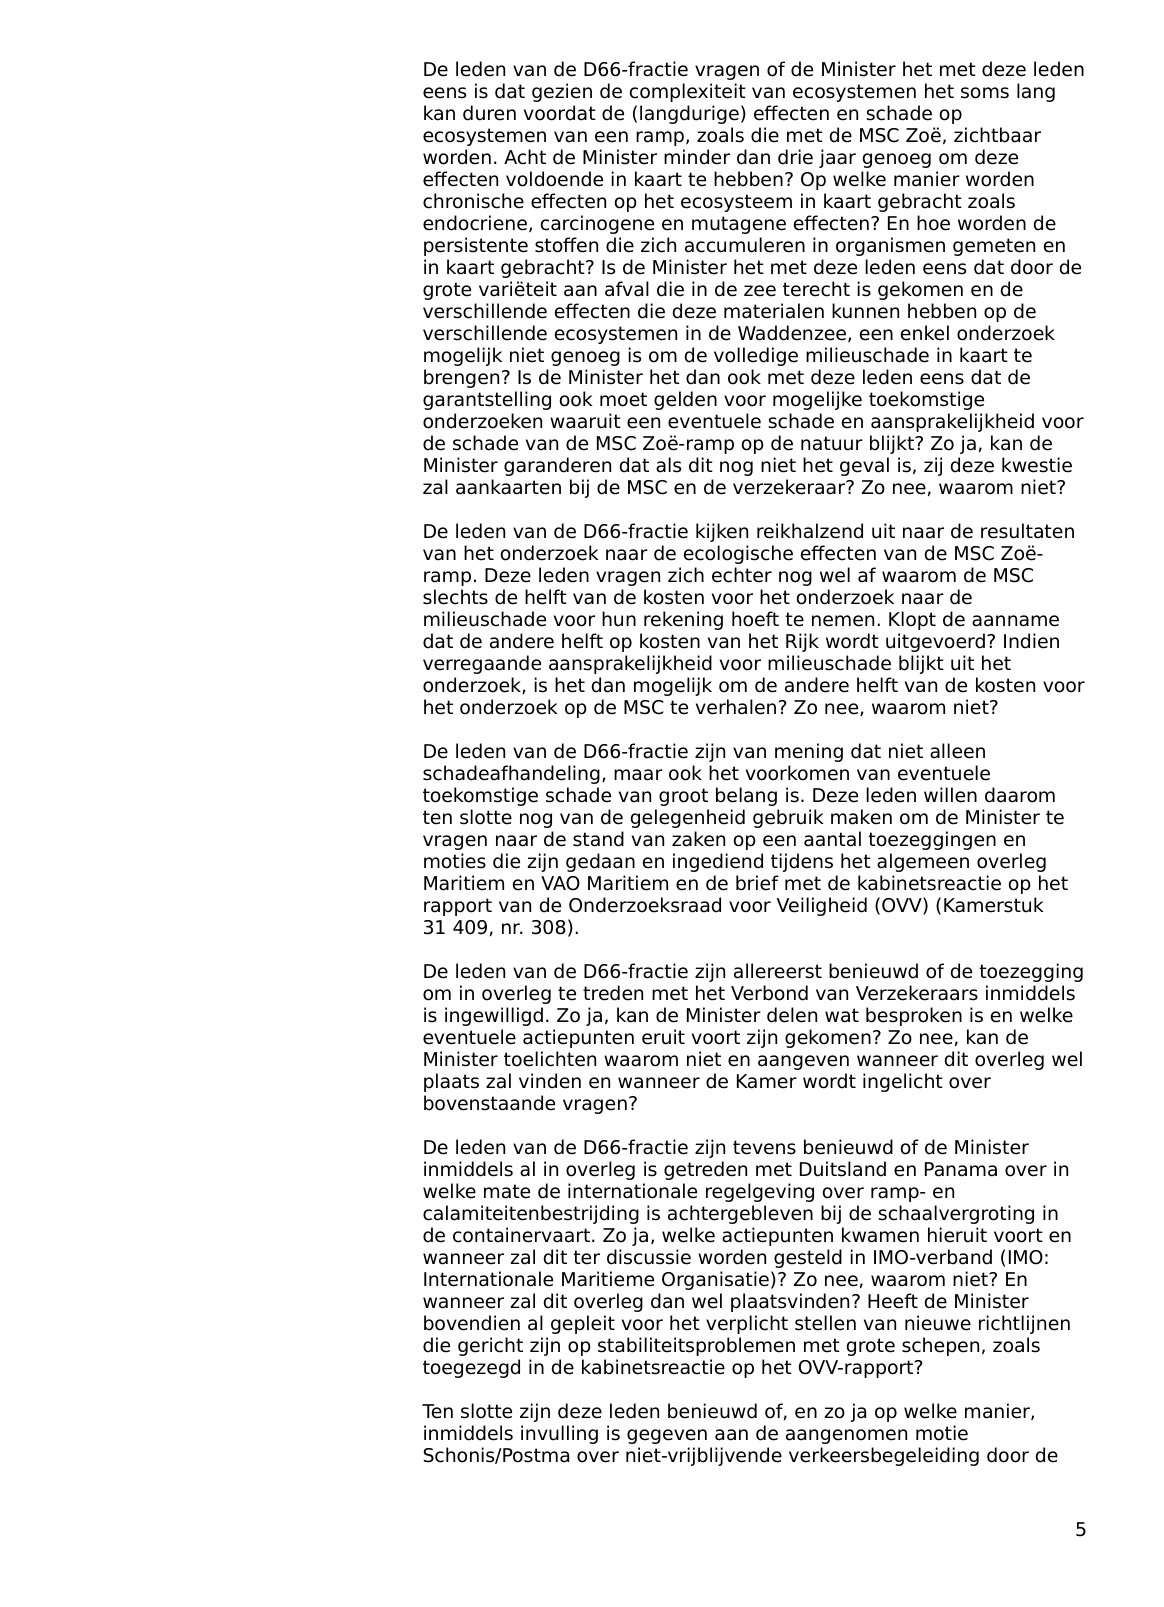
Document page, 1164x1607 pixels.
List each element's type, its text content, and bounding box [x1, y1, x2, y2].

text De leden van de D66-fractie vragen of de Minister het met deze leden eens is dat gezien de complexiteit van ecosystemen het soms lang kan duren voordat de (langdurige) effecten en schade op ecosystemen van een ramp, zoals die met de MSC Zoë, zichtbaar worden. Acht de Minister minder dan drie jaar genoeg om deze effecten voldoende in kaart te hebben? Op welke manier worden chronische effecten op het ecosysteem in kaart gebracht zoals endocriene, carcinogene en mutagene effecten? En hoe worden de persistente stoffen die zich accumuleren in organismen gemeten en in kaart gebracht? Is de Minister het met deze leden eens dat door de grote variëteit aan afval die in de zee terecht is gekomen en de verschillende effecten die deze materialen kunnen hebben op de verschillende ecosystemen in de Waddenzee, een enkel onderzoek mogelijk niet genoeg is om de volledige milieuschade in kaart te brengen? Is de Minister het dan ook met deze leden eens dat de garantstelling ook moet gelden voor mogelijke toekomstige onderzoeken waaruit een eventuele schade en aansprakelijkheid voor de schade van de MSC Zoë-ramp op de natuur blijkt? Zo ja, kan de Minister garanderen dat als dit nog niet het geval is, zij deze kwestie zal aankaarten bij de MSC en de verzekeraar? Zo nee, waarom niet? [422, 59, 1087, 499]
text Ten slotte zijn deze leden benieuwd of, en zo ja op welke manier, inmiddels invulling is gegeven aan de aangenomen motie Schonis/Postma over niet-vrijblijvende verkeersbegeleiding door de [422, 1401, 1087, 1467]
text De leden van de D66-fractie zijn van mening dat niet alleen schadeafhandeling, maar ook het voorkomen van eventuele toekomstige schade van groot belang is. Deze leden willen daarom ten slotte nog van de gelegenheid gebruik maken om de Minister te vragen naar de stand van zaken op een aantal toezeggingen en moties die zijn gedaan en ingediend tijdens het algemeen overleg Maritiem en VAO Maritiem en de brief met de kabinetsreactie op het rapport van de Onderzoeksraad voor Veiligheid (OVV) (Kamerstuk 31 409, nr. 308). [422, 741, 1087, 939]
text De leden van de D66-fractie kijken reikhalzend uit naar de resultaten van het onderzoek naar de ecologische effecten van de MSC Zoë-ramp. Deze leden vragen zich echter nog wel af waarom de MSC slechts de helft van de kosten voor het onderzoek naar de milieuschade voor hun rekening hoeft te nemen. Klopt de aanname dat de andere helft op kosten van het Rijk wordt uitgevoerd? Indien verregaande aansprakelijkheid voor milieuschade blijkt uit het onderzoek, is het dan mogelijk om de andere helft van de kosten voor het onderzoek op de MSC te verhalen? Zo nee, waarom niet? [422, 521, 1087, 719]
text De leden van de D66-fractie zijn tevens benieuwd of de Minister inmiddels al in overleg is getreden met Duitsland en Panama over in welke mate de internationale regelgeving over ramp- en calamiteitenbestrijding is achtergebleven bij de schaalvergroting in de containervaart. Zo ja, welke actiepunten kwamen hieruit voort en wanneer zal dit ter discussie worden gesteld in IMO-verband (IMO: Internationale Maritieme Organisatie)? Zo nee, waarom niet? En wanneer zal dit overleg dan wel plaatsvinden? Heeft de Minister bovendien al gepleit voor het verplicht stellen van nieuwe richtlijnen die gericht zijn op stabiliteitsproblemen met grote schepen, zoals toegezegd in de kabinetsreactie op het OVV-rapport? [422, 1137, 1087, 1379]
text De leden van de D66-fractie zijn allereerst benieuwd of de toezegging om in overleg te treden met het Verbond van Verzekeraars inmiddels is ingewilligd. Zo ja, kan de Minister delen wat besproken is en welke eventuele actiepunten eruit voort zijn gekomen? Zo nee, kan de Minister toelichten waarom niet en aangeven wanneer dit overleg wel plaats zal vinden en wanneer de Kamer wordt ingelicht over bovenstaande vragen? [422, 961, 1087, 1115]
